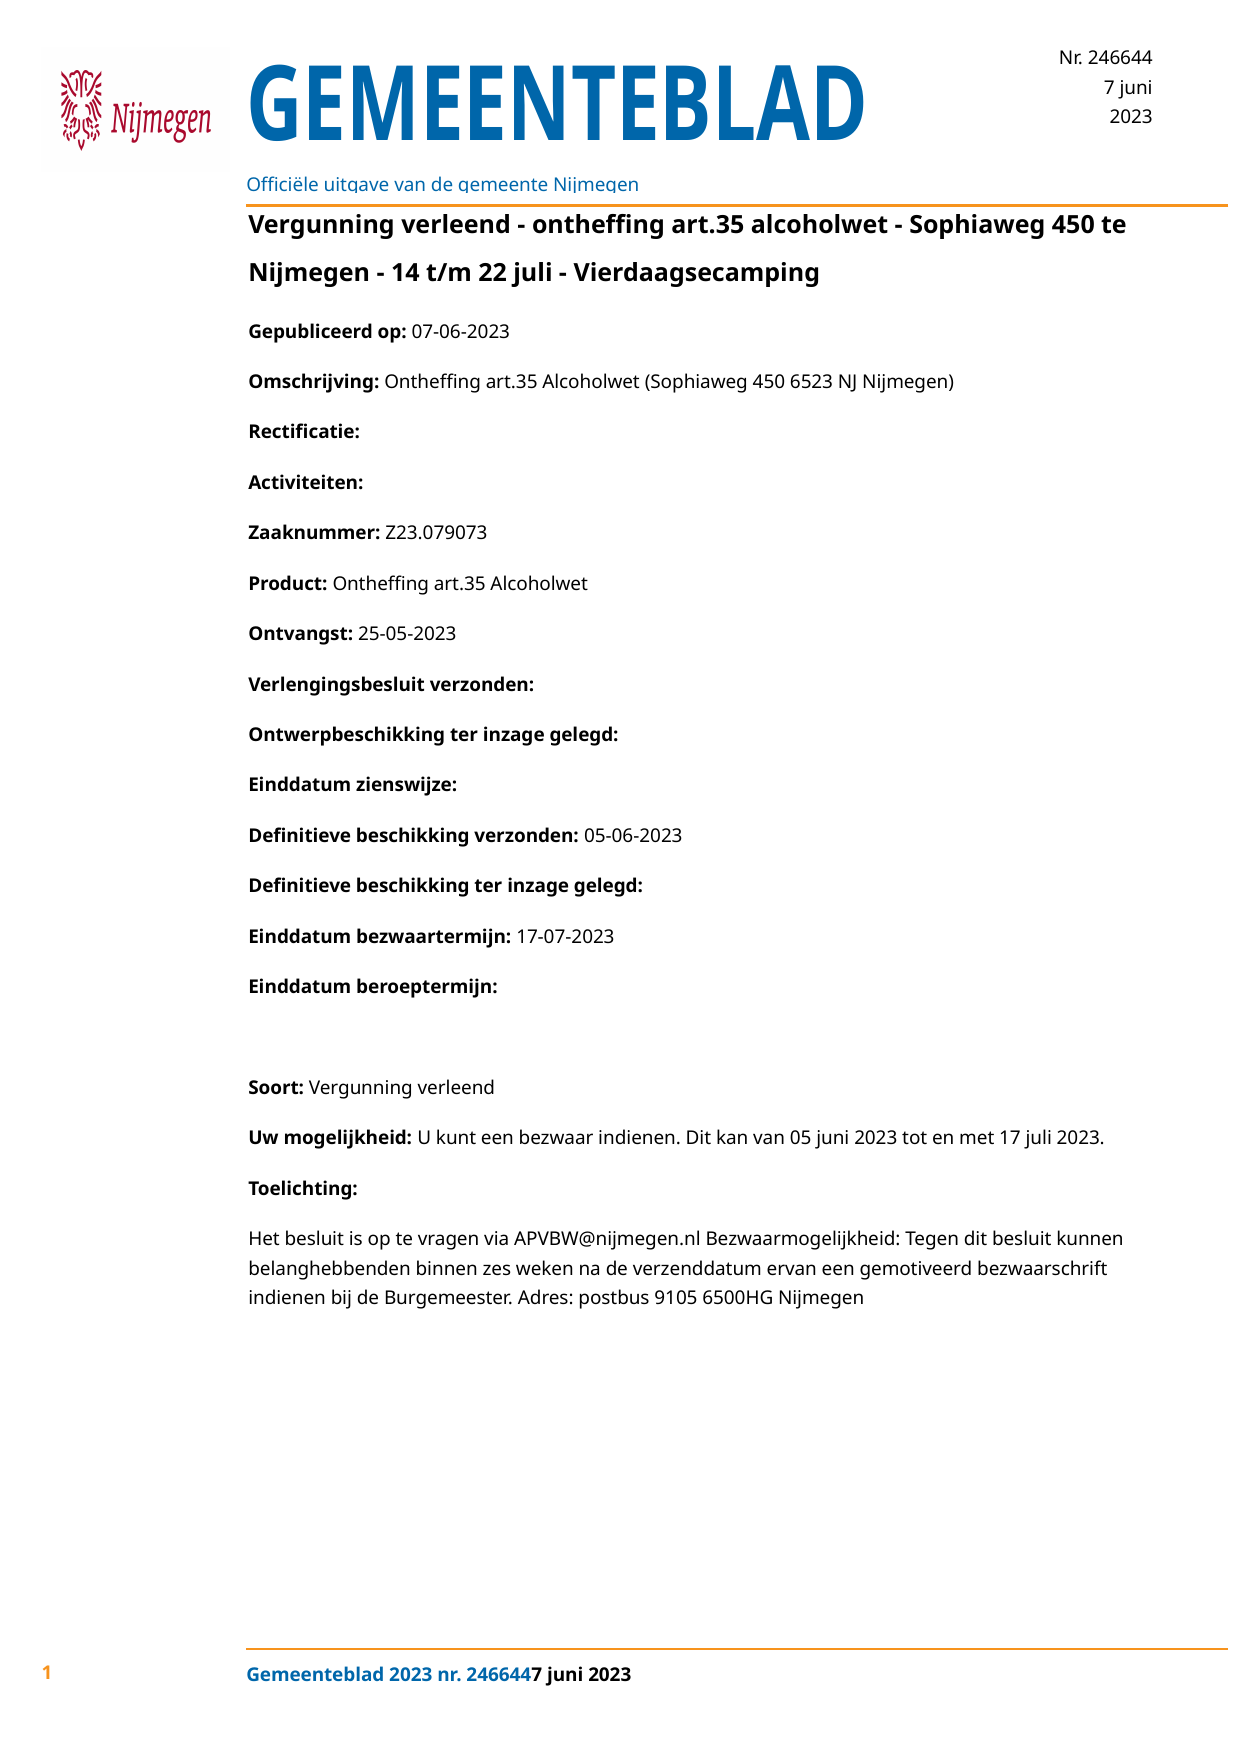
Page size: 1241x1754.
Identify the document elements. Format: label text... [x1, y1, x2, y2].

text Gepubliceerd op: 07-06-2023 [248, 318, 1152, 344]
picture [41, 47, 231, 172]
text Zaaknummer: Z23.079073 [248, 519, 1152, 545]
text Rectificatie: [248, 419, 1152, 444]
text Einddatum bezwaartermijn: 17-07-2023 [248, 923, 1152, 949]
text Activiteiten: [248, 469, 1152, 495]
text Definitieve beschikking verzonden: 05-06-2023 [248, 822, 1152, 848]
text Omschrijving: Ontheffing art.35 Alcoholwet (Sophiaweg 450 6523 NJ Nijmegen) [248, 368, 1152, 394]
text Verlengingsbesluit verzonden: [248, 671, 1152, 697]
text Ontvangst: 25-05-2023 [248, 620, 1152, 646]
text Ontwerpbeschikking ter inzage gelegd: [248, 721, 1152, 747]
text Uw mogelijkheid: U kunt een bezwaar indienen. Dit kan van 05 juni 2023 tot en met 17 juli 2023. [248, 1124, 1152, 1150]
text Einddatum beroeptermijn: [248, 973, 1152, 999]
text Soort: Vergunning verleend [248, 1074, 1152, 1100]
text Definitieve beschikking ter inzage gelegd: [248, 872, 1152, 898]
text Vergunning verleend - ontheffing art.35 alcoholwet - Sophiaweg 450 te Nijmegen - 14 t/m 22 juli - Vierdaagsecamping [248, 207, 1152, 288]
text Het besluit is op te vragen via APVBW@nijmegen.nl Bezwaarmogelijkheid: Tegen dit besluit kunnen belanghebbenden binnen zes weken na de verzenddatum ervan een gemotiveerd bezwaarschrift indienen bij de Burgemeester. Adres: postbus 9105 6500HG Nijmegen [248, 1225, 1152, 1310]
text Toelichting: [248, 1175, 1152, 1201]
text Product: Ontheffing art.35 Alcoholwet [248, 570, 1152, 596]
text Einddatum zienswijze: [248, 772, 1152, 797]
